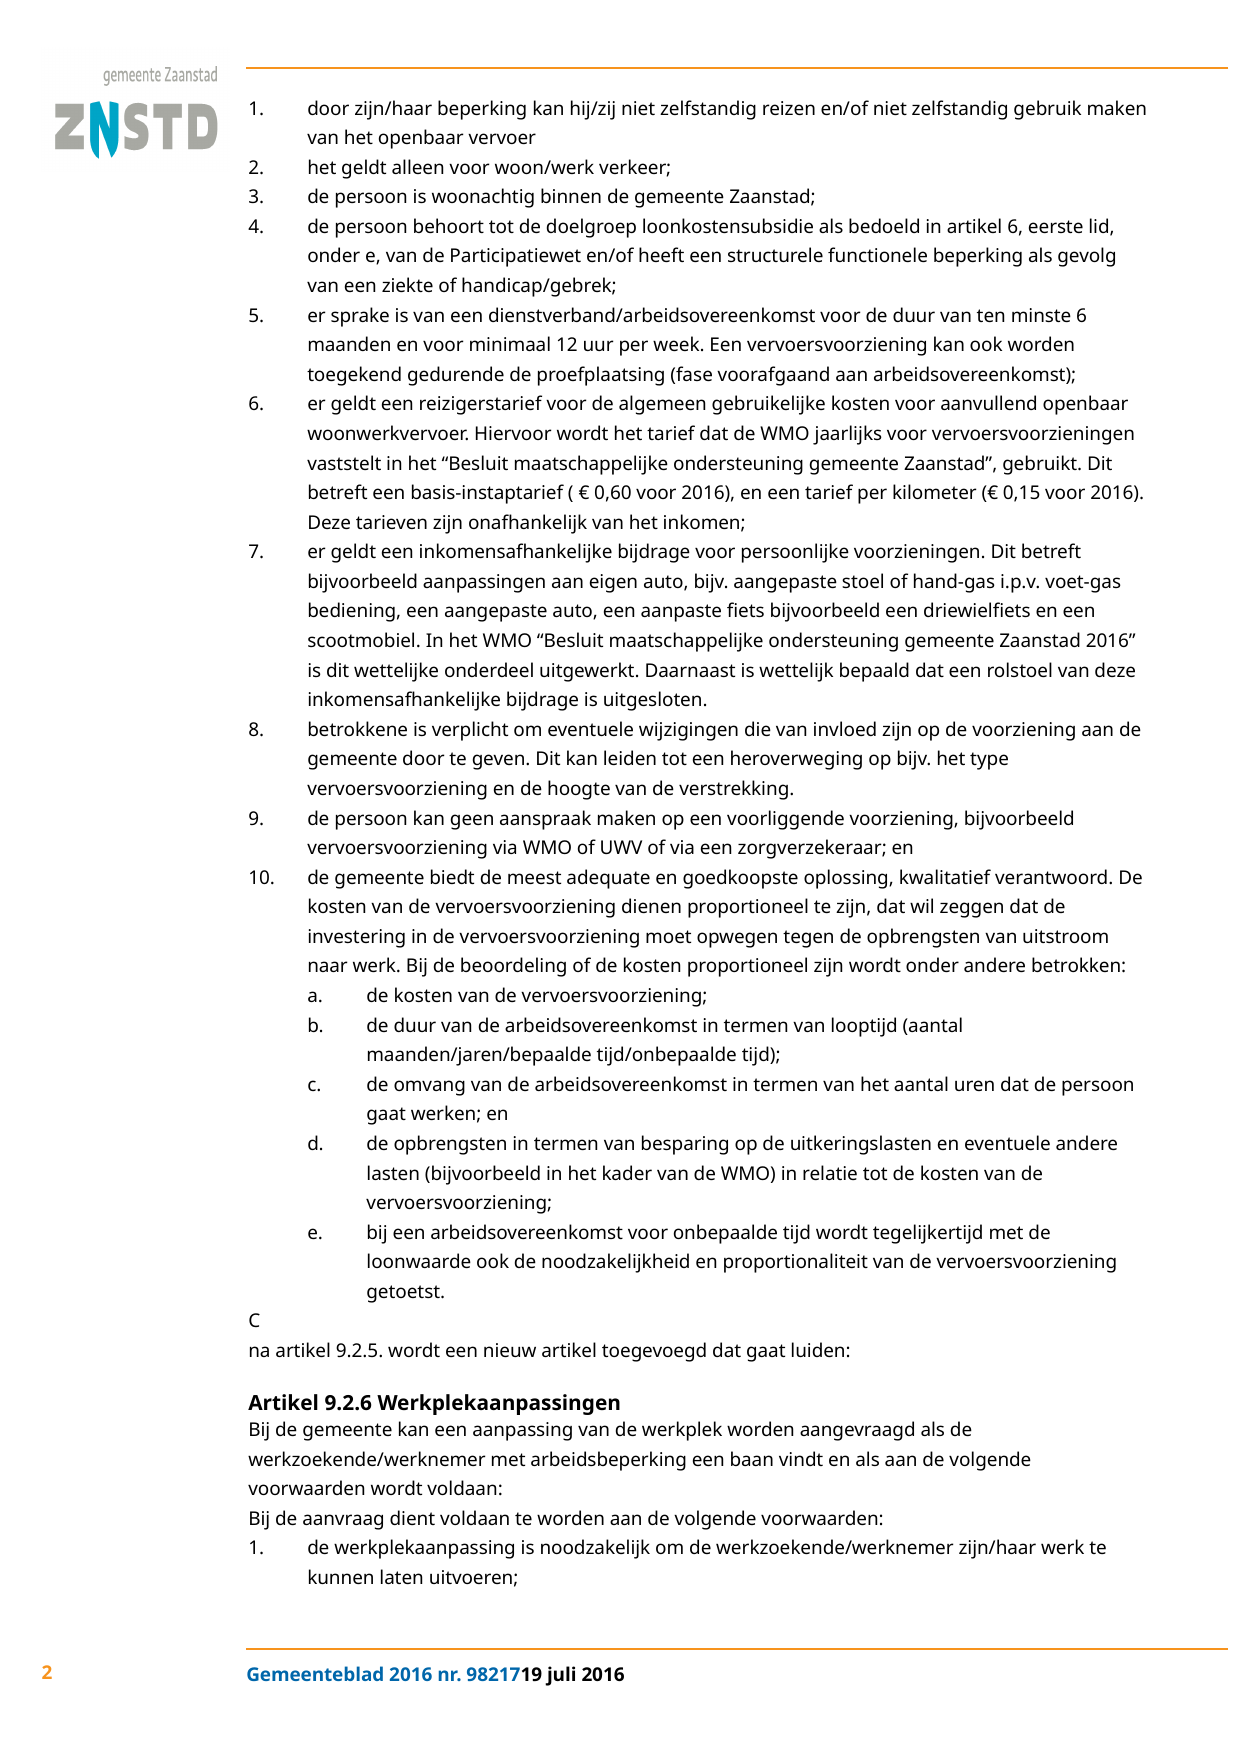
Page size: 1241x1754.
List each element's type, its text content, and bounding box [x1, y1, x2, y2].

picture [41, 47, 231, 172]
text Bij de aanvraag dient voldaan te worden aan de volgende voorwaarden: [248, 1505, 1152, 1531]
list de kosten van de vervoersvoorziening; [307, 982, 1152, 1008]
list door zijn/haar beperking kan hij/zij niet zelfstandig reizen en/of niet zelfstandig gebruik maken van het openbaar vervoer [248, 95, 1152, 150]
list er sprake is van een dienstverband/arbeidsovereenkomst voor de duur van ten minste 6 maanden en voor minimaal 12 uur per week. Een vervoersvoorziening kan ook worden toegekend gedurende de proefplaatsing (fase voorafgaand aan arbeidsovereenkomst); [248, 302, 1152, 387]
list het geldt alleen voor woon/werk verkeer; [248, 154, 1152, 180]
list de opbrengsten in termen van besparing op de uitkeringslasten en eventuele andere lasten (bijvoorbeeld in het kader van de WMO) in relatie tot de kosten van de vervoersvoorziening; [307, 1130, 1152, 1215]
list de gemeente biedt de meest adequate en goedkoopste oplossing, kwalitatief verantwoord. De kosten van de vervoersvoorziening dienen proportioneel te zijn, dat wil zeggen dat de investering in de vervoersvoorziening moet opwegen tegen de opbrengsten van uitstroom naar werk. Bij de beoordeling of de kosten proportioneel zijn wordt onder andere betrokken: [248, 864, 1152, 978]
list de werkplekaanpassing is noodzakelijk om de werkzoekende/werknemer zijn/haar werk te kunnen laten uitvoeren; [248, 1534, 1152, 1590]
list er geldt een reizigerstarief voor de algemeen gebruikelijke kosten voor aanvullend openbaar woonwerkvervoer. Hiervoor wordt het tarief dat de WMO jaarlijks voor vervoersvoorzieningen vaststelt in het “Besluit maatschappelijke ondersteuning gemeente Zaanstad”, gebruikt. Dit betreft een basis-instaptarief ( € 0,60 voor 2016), en een tarief per kilometer (€ 0,15 voor 2016). Deze tarieven zijn onafhankelijk van het inkomen; [248, 391, 1152, 535]
list de duur van de arbeidsovereenkomst in termen van looptijd (aantal maanden/jaren/bepaalde tijd/onbepaalde tijd); [307, 1012, 1152, 1067]
list betrokkene is verplicht om eventuele wijzigingen die van invloed zijn op de voorziening aan de gemeente door te geven. Dit kan leiden tot een heroverweging op bijv. het type vervoersvoorziening en de hoogte van de verstrekking. [248, 716, 1152, 801]
list bij een arbeidsovereenkomst voor onbepaalde tijd wordt tegelijkertijd met de loonwaarde ook de noodzakelijkheid en proportionaliteit van de vervoersvoorziening getoetst. [307, 1219, 1152, 1304]
list er geldt een inkomensafhankelijke bijdrage voor persoonlijke voorzieningen. Dit betreft bijvoorbeeld aanpassingen aan eigen auto, bijv. aangepaste stoel of hand-gas i.p.v. voet-gas bediening, een aangepaste auto, een aanpaste fiets bijvoorbeeld een driewielfiets en een scootmobiel. In het WMO “Besluit maatschappelijke ondersteuning gemeente Zaanstad 2016” is dit wettelijke onderdeel uitgewerkt. Daarnaast is wettelijk bepaald dat een rolstoel van deze inkomensafhankelijke bijdrage is uitgesloten. [248, 538, 1152, 712]
text C [248, 1308, 1152, 1333]
list de persoon kan geen aanspraak maken op een voorliggende voorziening, bijvoorbeeld vervoersvoorziening via WMO of UWV of via een zorgverzekeraar; en [248, 805, 1152, 860]
text Artikel 9.2.6 Werkplekaanpassingen [248, 1388, 1152, 1416]
text na artikel 9.2.5. wordt een nieuw artikel toegevoegd dat gaat luiden: [248, 1337, 1152, 1363]
list de persoon is woonachtig binnen de gemeente Zaanstad; [248, 183, 1152, 209]
list de omvang van de arbeidsovereenkomst in termen van het aantal uren dat de persoon gaat werken; en [307, 1071, 1152, 1126]
list de persoon behoort tot de doelgroep loonkostensubsidie als bedoeld in artikel 6, eerste lid, onder e, van de Participatiewet en/of heeft een structurele functionele beperking als gevolg van een ziekte of handicap/gebrek; [248, 213, 1152, 298]
text Bij de gemeente kan een aanpassing van de werkplek worden aangevraagd als de werkzoekende/werknemer met arbeidsbeperking een baan vindt en als aan de volgende voorwaarden wordt voldaan: [248, 1416, 1152, 1501]
